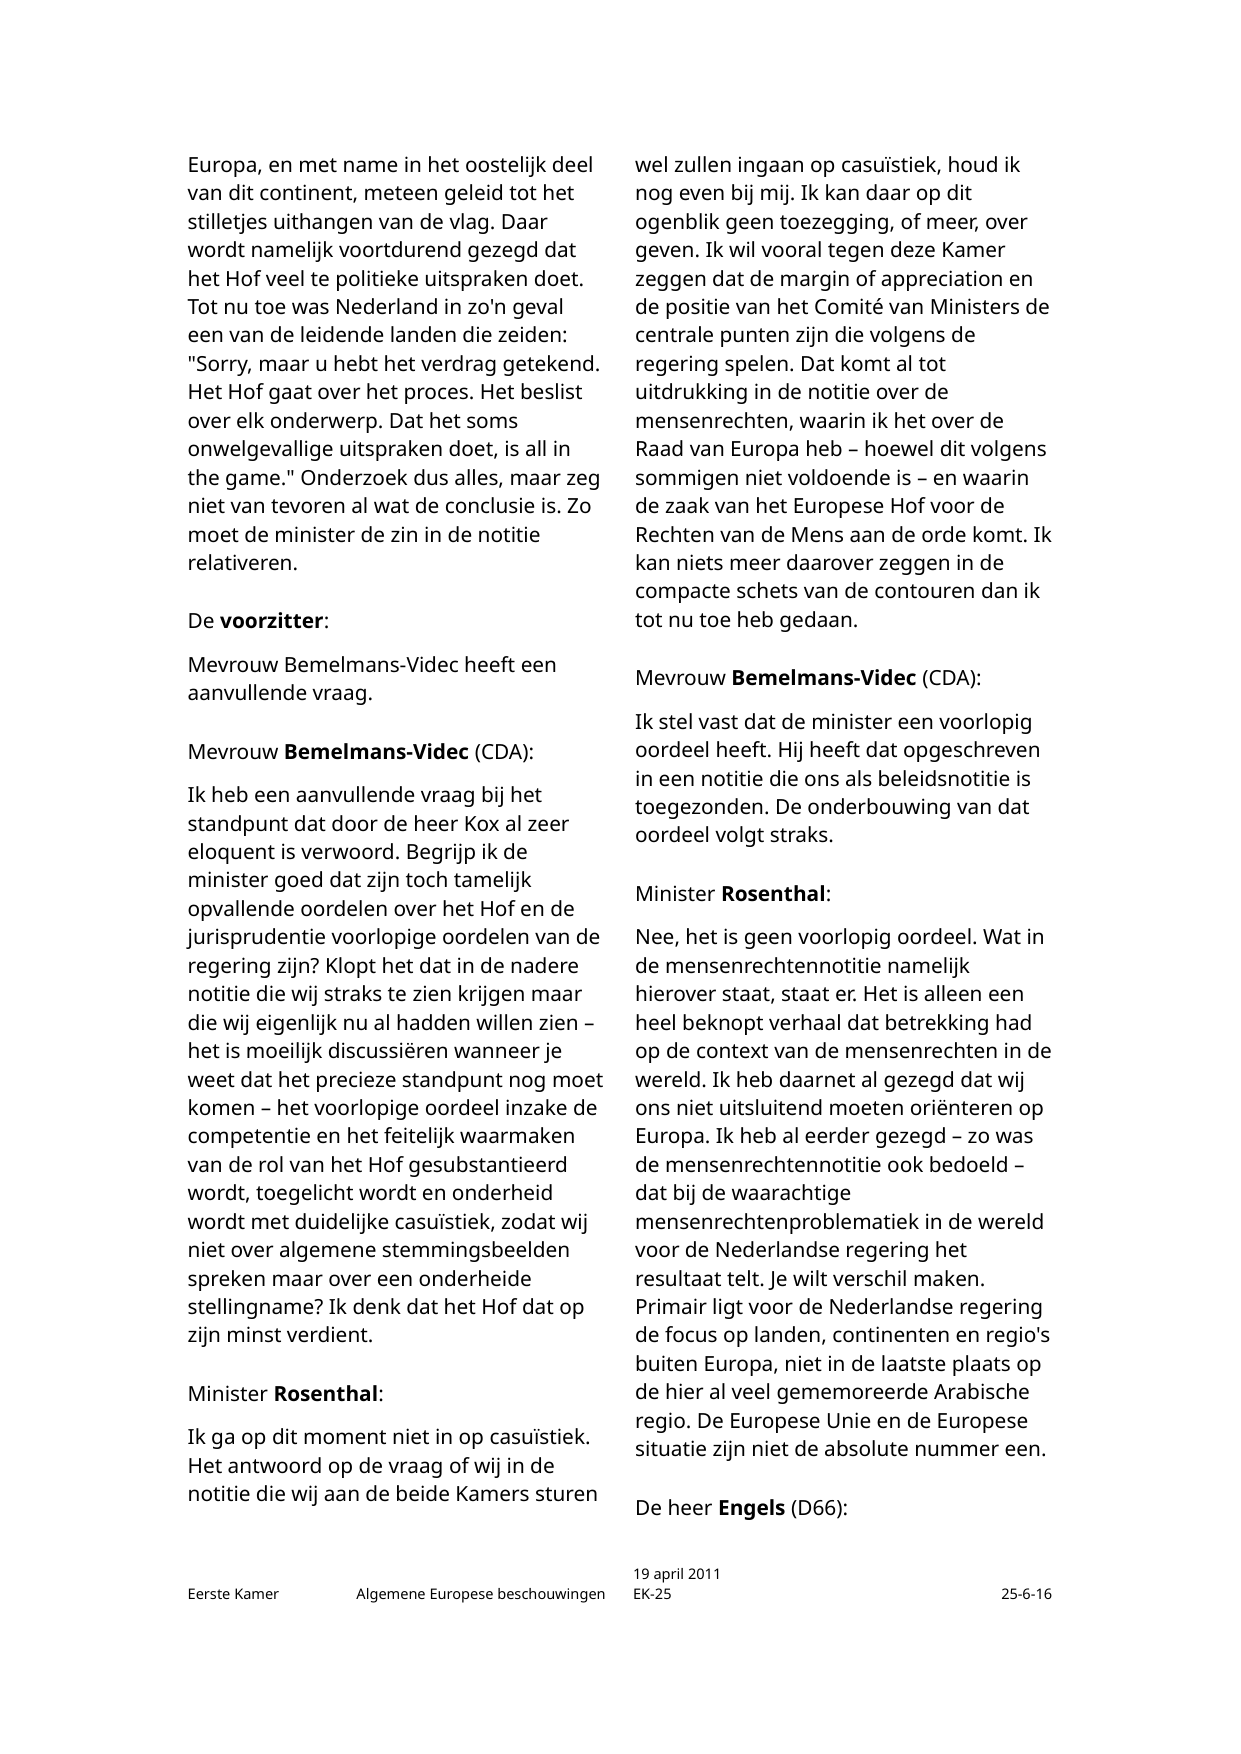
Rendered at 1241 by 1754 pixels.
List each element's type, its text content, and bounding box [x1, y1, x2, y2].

text Mevrouw Bemelmans-Videc (CDA): [187, 737, 605, 765]
text De heer Engels (D66): [635, 1493, 1053, 1521]
text Ik heb een aanvullende vraag bij het standpunt dat door de heer Kox al zeer eloquent is verwoord. Begrijp ik de minister goed dat zijn toch tamelijk opvallende oordelen over het Hof en de jurisprudentie voorlopige oordelen van de regering zijn? Klopt het dat in de nadere notitie die wij straks te zien krijgen maar die wij eigenlijk nu al hadden willen zien – het is moeilijk discussiëren wanneer je weet dat het precieze standpunt nog moet komen – het voorlopige oordeel inzake de competentie en het feitelijk waarmaken van de rol van het Hof gesubstantieerd wordt, toegelicht wordt en onderheid wordt met duidelijke casuïstiek, zodat wij niet over algemene stemmingsbeelden spreken maar over een onderheide stellingname? Ik denk dat het Hof dat op zijn minst verdient. [187, 780, 605, 1349]
text wel zullen ingaan op casuïstiek, houd ik nog even bij mij. Ik kan daar op dit ogenblik geen toezegging, of meer, over geven. Ik wil vooral tegen deze Kamer zeggen dat de margin of appreciation en de positie van het Comité van Ministers de centrale punten zijn die volgens de regering spelen. Dat komt al tot uitdrukking in de notitie over de mensenrechten, waarin ik het over de Raad van Europa heb – hoewel dit volgens sommigen niet voldoende is – en waarin de zaak van het Europese Hof voor de Rechten van de Mens aan de orde komt. Ik kan niets meer daarover zeggen in de compacte schets van de contouren dan ik tot nu toe heb gedaan. [635, 150, 1053, 633]
text Minister Rosenthal: [635, 879, 1053, 907]
text Mevrouw Bemelmans-Videc heeft een aanvullende vraag. [187, 650, 605, 707]
text Europa, en met name in het oostelijk deel van dit continent, meteen geleid tot het stilletjes uithangen van de vlag. Daar wordt namelijk voortdurend gezegd dat het Hof veel te politieke uitspraken doet. Tot nu toe was Nederland in zo'n geval een van de leidende landen die zeiden: "Sorry, maar u hebt het verdrag getekend. Het Hof gaat over het proces. Het beslist over elk onderwerp. Dat het soms onwelgevallige uitspraken doet, is all in the game." Onderzoek dus alles, maar zeg niet van tevoren al wat de conclusie is. Zo moet de minister de zin in de notitie relativeren. [187, 150, 605, 577]
text Ik ga op dit moment niet in op casuïstiek. Het antwoord op de vraag of wij in de notitie die wij aan de beide Kamers sturen [187, 1422, 605, 1508]
text Ik stel vast dat de minister een voorlopig oordeel heeft. Hij heeft dat opgeschreven in een notitie die ons als beleidsnotitie is toegezonden. De onderbouwing van dat oordeel volgt straks. [635, 707, 1053, 849]
text Nee, het is geen voorlopig oordeel. Wat in de mensenrechtennotitie namelijk hierover staat, staat er. Het is alleen een heel beknopt verhaal dat betrekking had op de context van de mensenrechten in de wereld. Ik heb daarnet al gezegd dat wij ons niet uitsluitend moeten oriënteren op Europa. Ik heb al eerder gezegd – zo was de mensenrechtennotitie ook bedoeld – dat bij de waarachtige mensenrechtenproblematiek in de wereld voor de Nederlandse regering het resultaat telt. Je wilt verschil maken. Primair ligt voor de Nederlandse regering de focus op landen, continenten en regio's buiten Europa, niet in de laatste plaats op de hier al veel gememoreerde Arabische regio. De Europese Unie en de Europese situatie zijn niet de absolute nummer een. [635, 922, 1053, 1463]
text Minister Rosenthal: [187, 1379, 605, 1407]
text De voorzitter: [187, 607, 605, 635]
text Mevrouw Bemelmans-Videc (CDA): [635, 663, 1053, 692]
